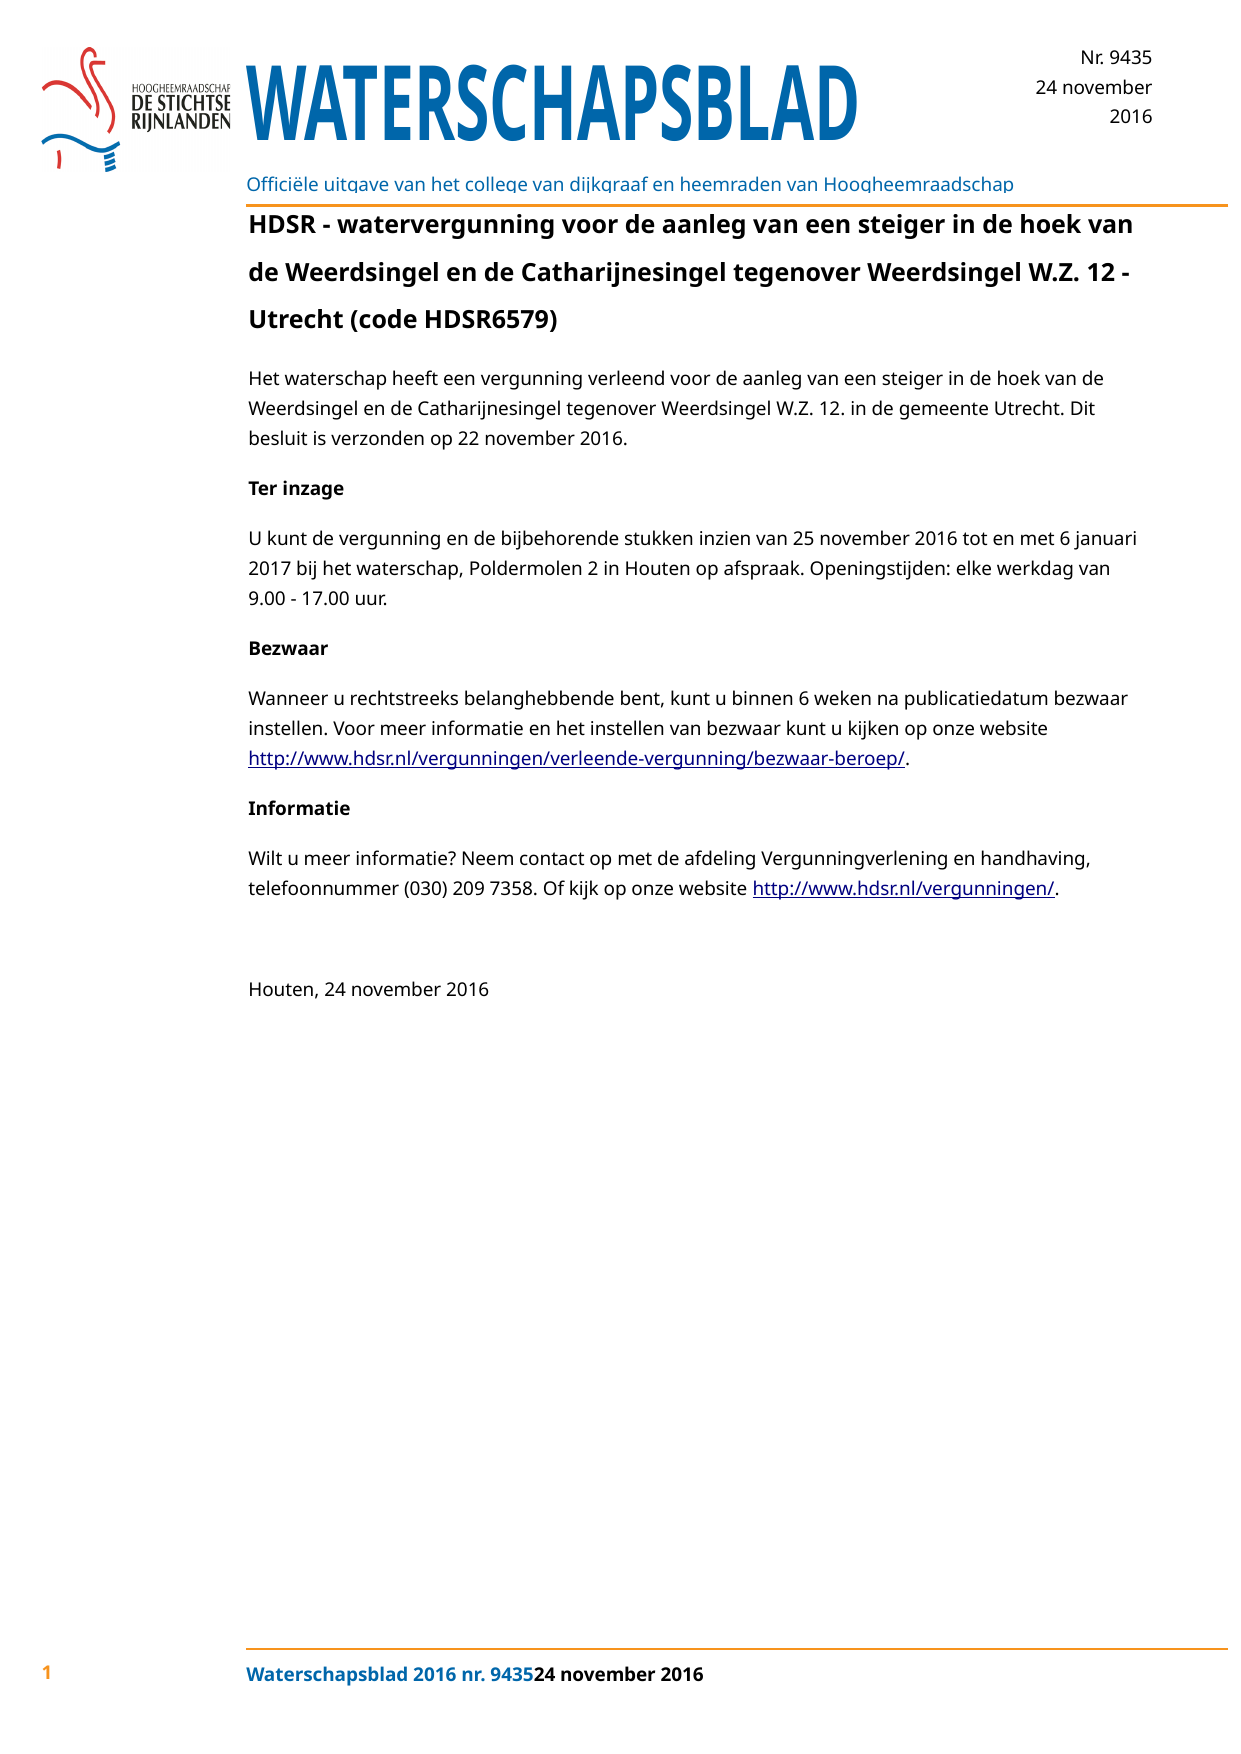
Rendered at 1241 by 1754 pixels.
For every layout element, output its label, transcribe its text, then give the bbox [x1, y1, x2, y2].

text Wanneer u rechtstreeks belanghebbende bent, kunt u binnen 6 weken na publicatiedatum bezwaar instellen. Voor meer informatie en het instellen van bezwaar kunt u kijken op onze website http://www.hdsr.nl/vergunningen/verleende-vergunning/bezwaar-beroep/. [248, 686, 1152, 770]
text Bezwaar [248, 635, 1152, 661]
text Ter inzage [248, 475, 1152, 501]
text Het waterschap heeft een vergunning verleend voor de aanleg van een steiger in de hoek van de Weerdsingel en de Catharijnesingel tegenover Weerdsingel W.Z. 12. in de gemeente Utrecht. Dit besluit is verzonden op 22 november 2016. [248, 366, 1152, 450]
picture [41, 47, 231, 172]
text U kunt de vergunning en de bijbehorende stukken inzien van 25 november 2016 tot en met 6 januari 2017 bij het waterschap, Poldermolen 2 in Houten op afspraak. Openingstijden: elke werkdag van 9.00 - 17.00 uur. [248, 526, 1152, 610]
text Wilt u meer informatie? Neem contact op met de afdeling Vergunningverlening en handhaving, telefoonnummer (030) 209 7358. Of kijk op onze website http://www.hdsr.nl/vergunningen/. [248, 846, 1152, 901]
text HDSR - watervergunning voor de aanleg van een steiger in de hoek van de Weerdsingel en de Catharijnesingel tegenover Weerdsingel W.Z. 12 - Utrecht (code HDSR6579) [248, 207, 1152, 336]
text Informatie [248, 795, 1152, 821]
text Houten, 24 november 2016 [248, 976, 1152, 1002]
